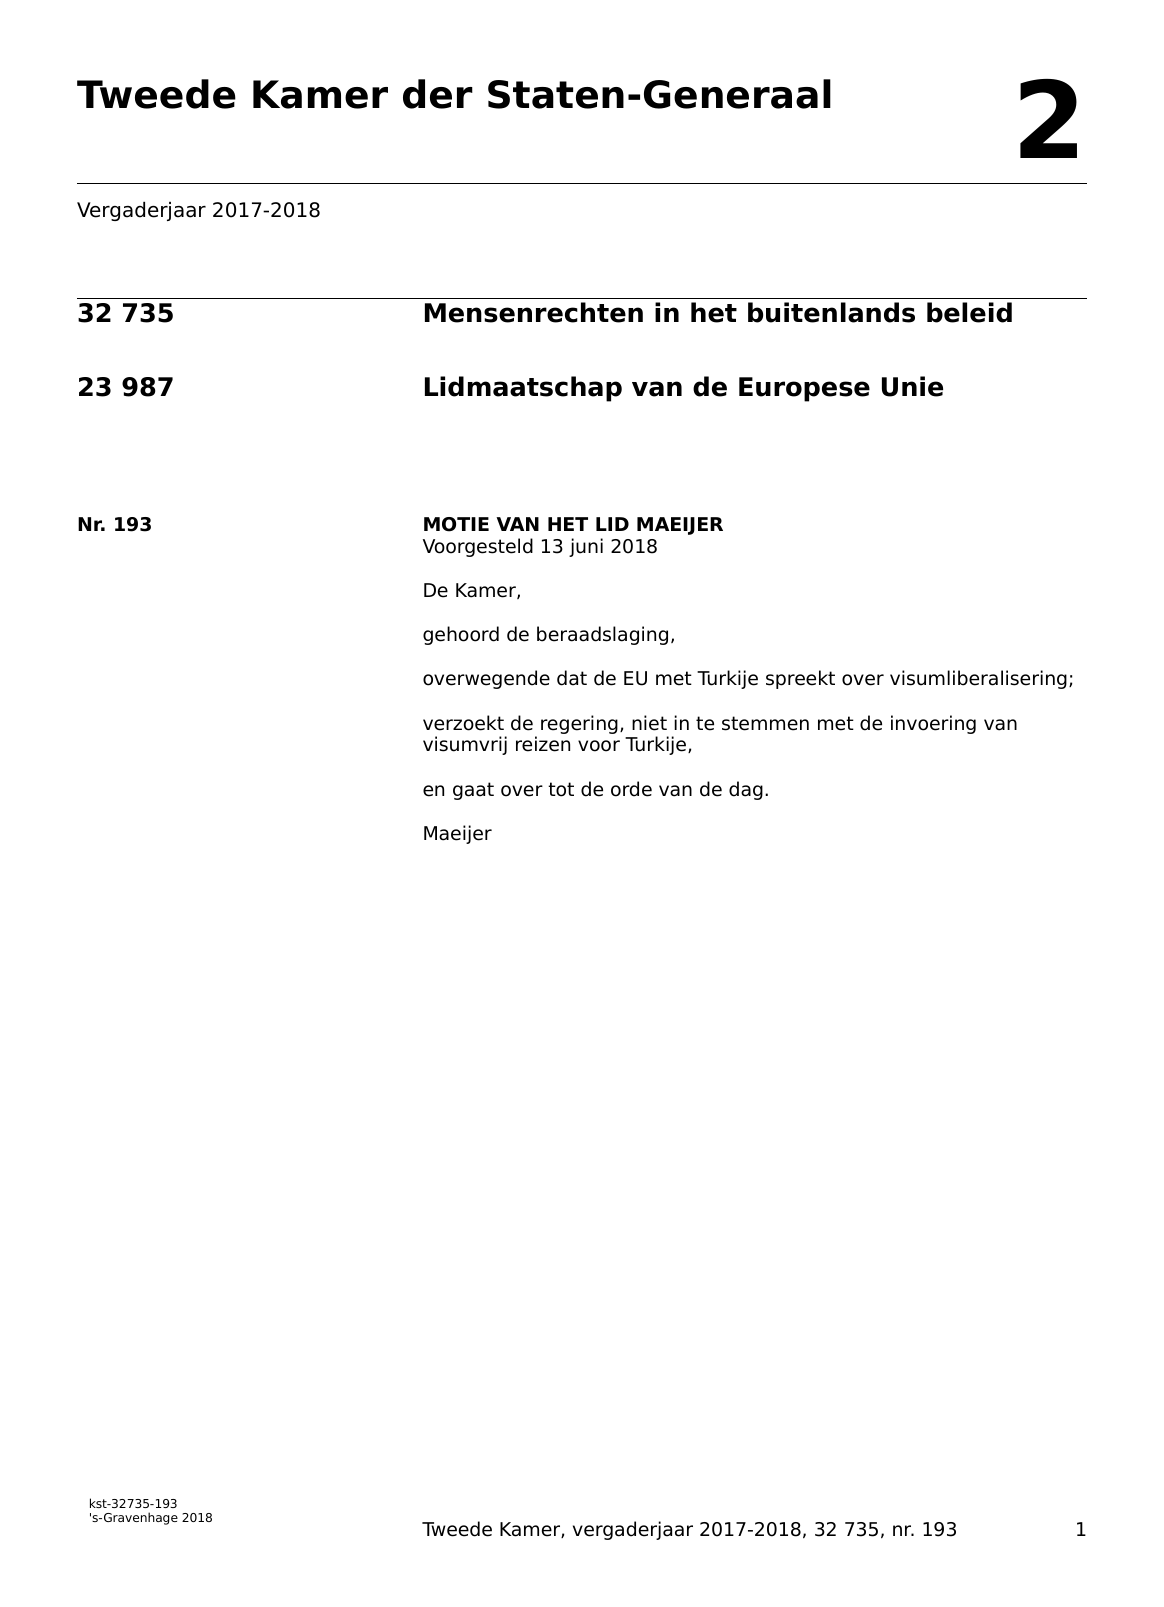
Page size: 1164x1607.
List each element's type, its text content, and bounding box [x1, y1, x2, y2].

subtitle Nr. 193 MOTIE VAN HET LID MAEIJER [77, 514, 1087, 536]
table_header Tweede Kamer der Staten-Generaal [77, 59, 886, 183]
text overwegende dat de EU met Turkije spreekt over visumliberalisering; [422, 668, 1087, 690]
text gehoord de beraadslaging, [422, 624, 1087, 646]
text 's-Gravenhage 2018 [88, 1511, 323, 1525]
table_header 2 [886, 59, 1087, 183]
subtitle 32 735 Mensenrechten in het buitenlands beleid [77, 299, 1087, 329]
text kst-32735-193 [88, 1497, 323, 1511]
text verzoekt de regering, niet in te stemmen met de invoering van visumvrij reizen voor Turkije, [422, 712, 1087, 756]
text en gaat over tot de orde van de dag. [422, 778, 1087, 801]
subtitle 23 987 Lidmaatschap van de Europese Unie [77, 373, 1087, 403]
text Maeijer [422, 823, 1087, 845]
table_cell Vergaderjaar 2017-2018 [77, 184, 1087, 298]
text De Kamer, [422, 580, 1087, 602]
text Voorgesteld 13 juni 2018 [422, 536, 1087, 558]
